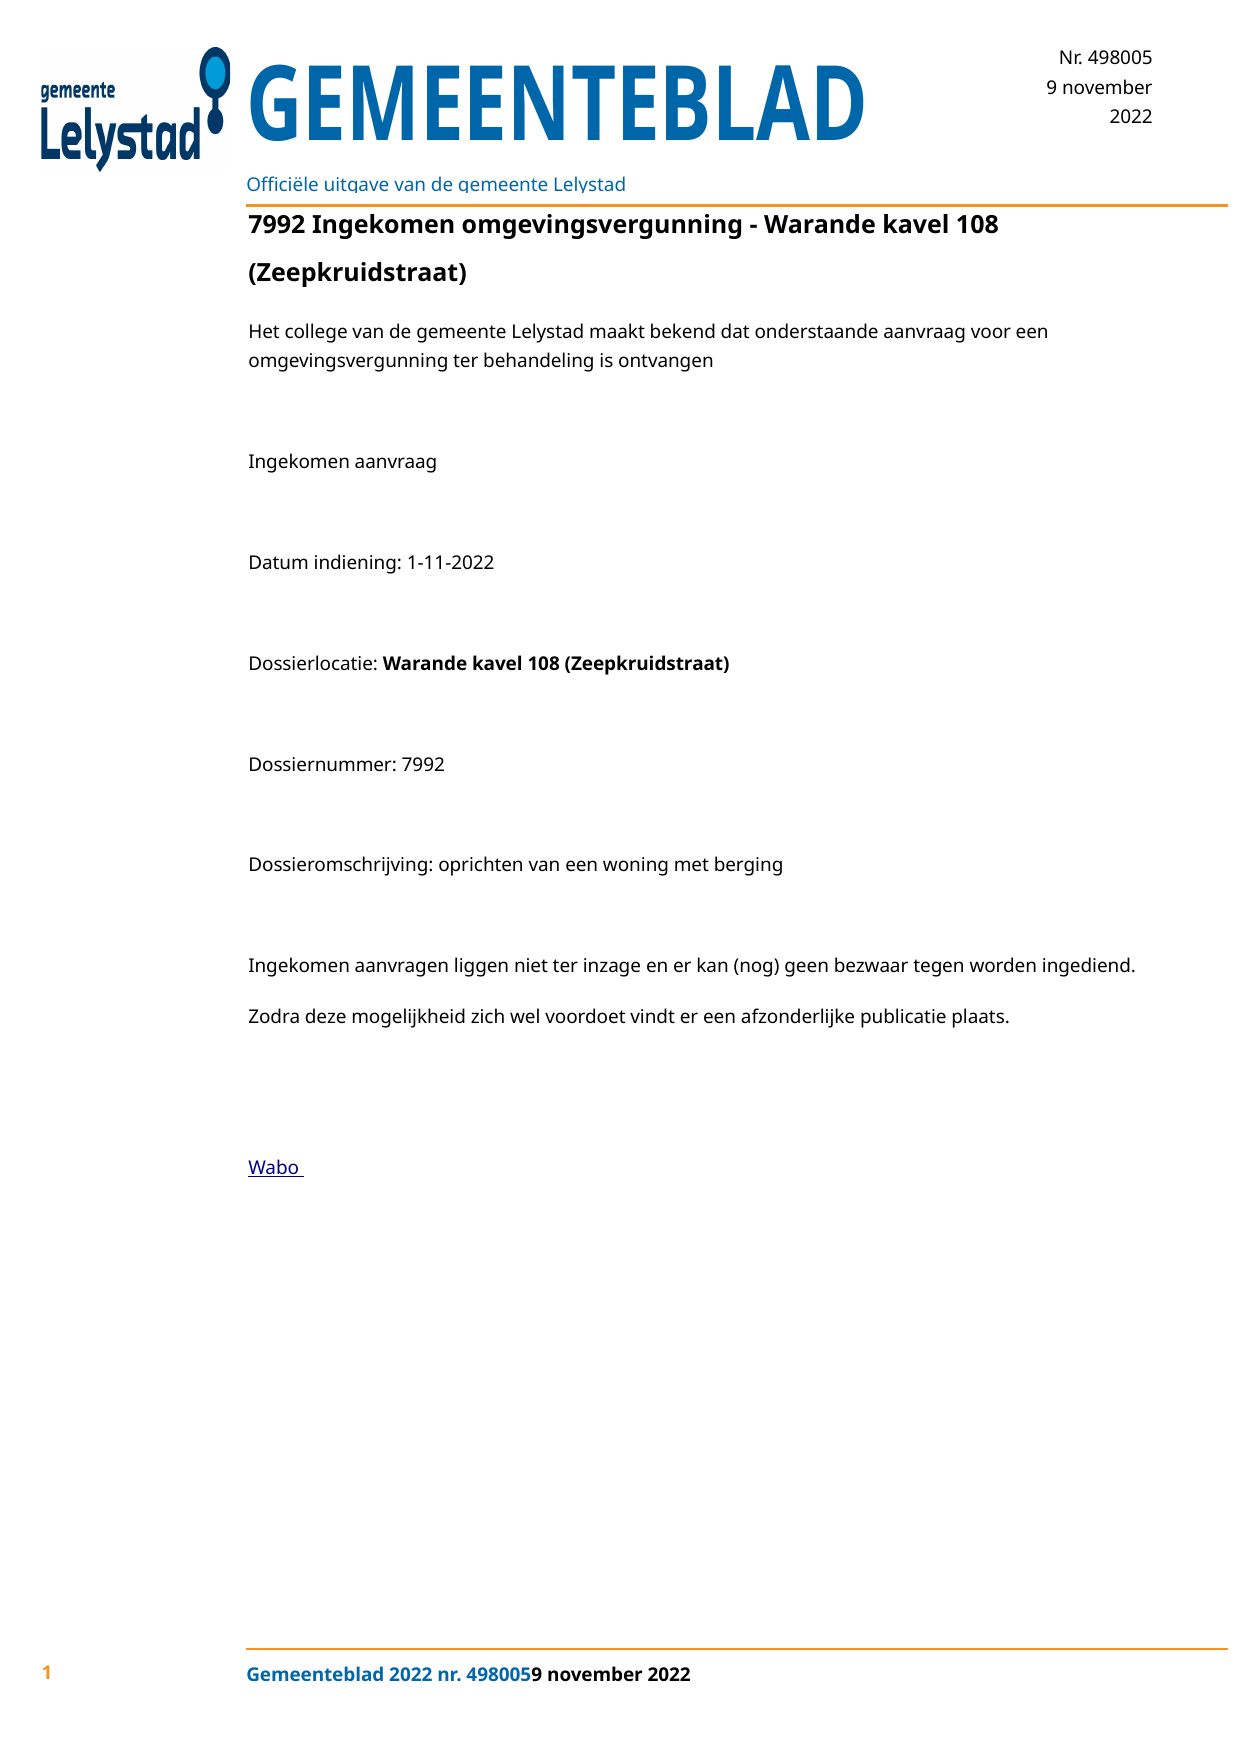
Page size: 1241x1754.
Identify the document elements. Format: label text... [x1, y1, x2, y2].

text Ingekomen aanvragen liggen niet ter inzage en er kan (nog) geen bezwaar tegen worden ingediend. [248, 952, 1152, 978]
text Dossieromschrijving: oprichten van een woning met berging [248, 852, 1152, 877]
text Dossierlocatie: Warande kavel 108 (Zeepkruidstraat) [248, 650, 1152, 676]
text Wabo [248, 1154, 1152, 1180]
text Het college van de gemeente Lelystad maakt bekend dat onderstaande aanvraag voor een omgevingsvergunning ter behandeling is ontvangen [248, 318, 1152, 373]
text 7992 Ingekomen omgevingsvergunning - Warande kavel 108 (Zeepkruidstraat) [248, 207, 1152, 288]
text Datum indiening: 1-11-2022 [248, 549, 1152, 575]
text Dossiernummer: 7992 [248, 751, 1152, 777]
text Ingekomen aanvraag [248, 448, 1152, 474]
text Zodra deze mogelijkheid zich wel voordoet vindt er een afzonderlijke publicatie plaats. [248, 1003, 1152, 1029]
picture [41, 47, 231, 172]
